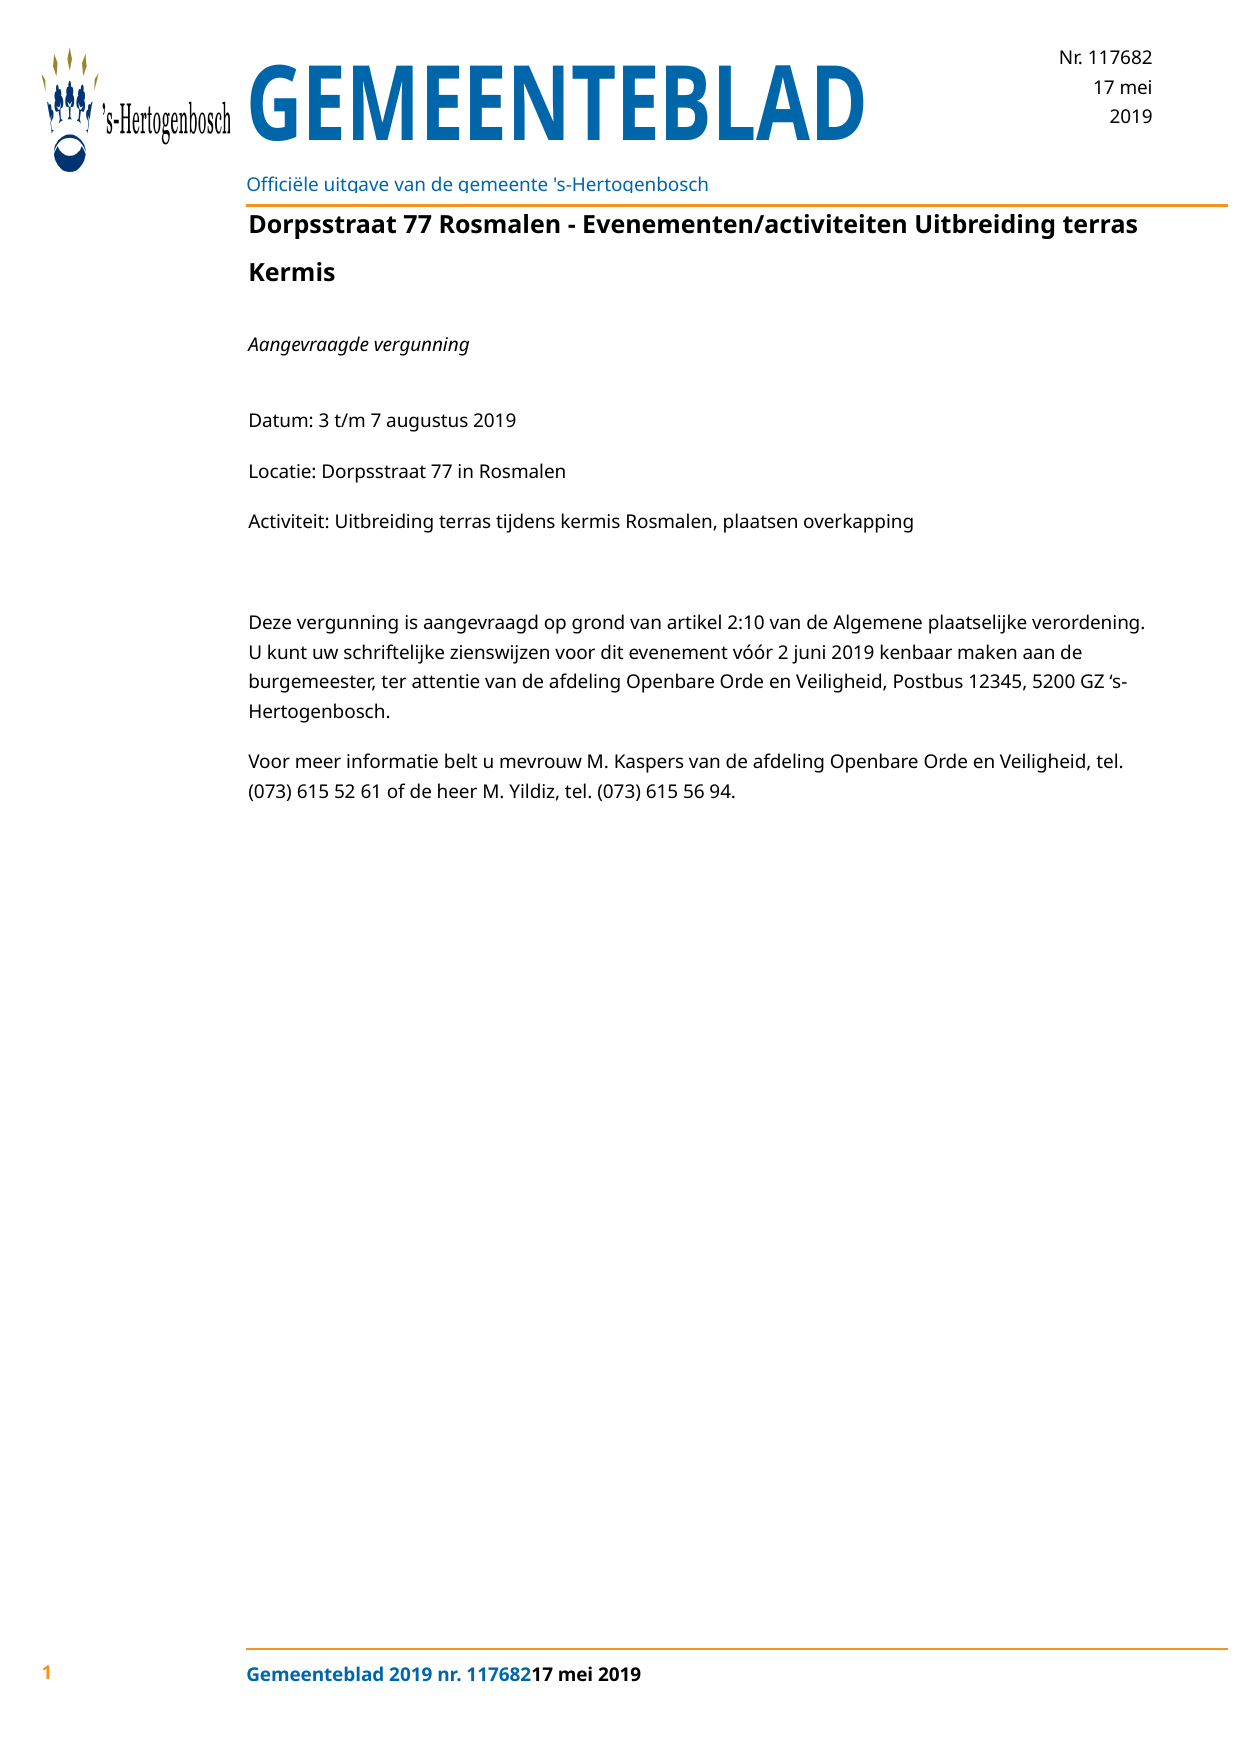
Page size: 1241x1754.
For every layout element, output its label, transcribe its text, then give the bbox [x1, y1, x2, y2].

text Dorpsstraat 77 Rosmalen - Evenementen/activiteiten Uitbreiding terras Kermis [248, 207, 1152, 288]
picture [41, 47, 231, 172]
text Deze vergunning is aangevraagd op grond van artikel 2:10 van de Algemene plaatselijke verordening. U kunt uw schriftelijke zienswijzen voor dit evenement vóór 2 juni 2019 kenbaar maken aan de burgemeester, ter attentie van de afdeling Openbare Orde en Veiligheid, Postbus 12345, 5200 GZ ‘s-Hertogenbosch. [248, 609, 1152, 724]
text Locatie: Dorpsstraat 77 in Rosmalen [248, 458, 1152, 484]
text Activiteit: Uitbreiding terras tijdens kermis Rosmalen, plaatsen overkapping [248, 508, 1152, 534]
text Datum: 3 t/m 7 augustus 2019 [248, 408, 1152, 433]
text Voor meer informatie belt u mevrouw M. Kaspers van de afdeling Openbare Orde en Veiligheid, tel. (073) 615 52 61 of de heer M. Yildiz, tel. (073) 615 56 94. [248, 748, 1152, 804]
text Aangevraagde vergunning [248, 331, 1152, 357]
